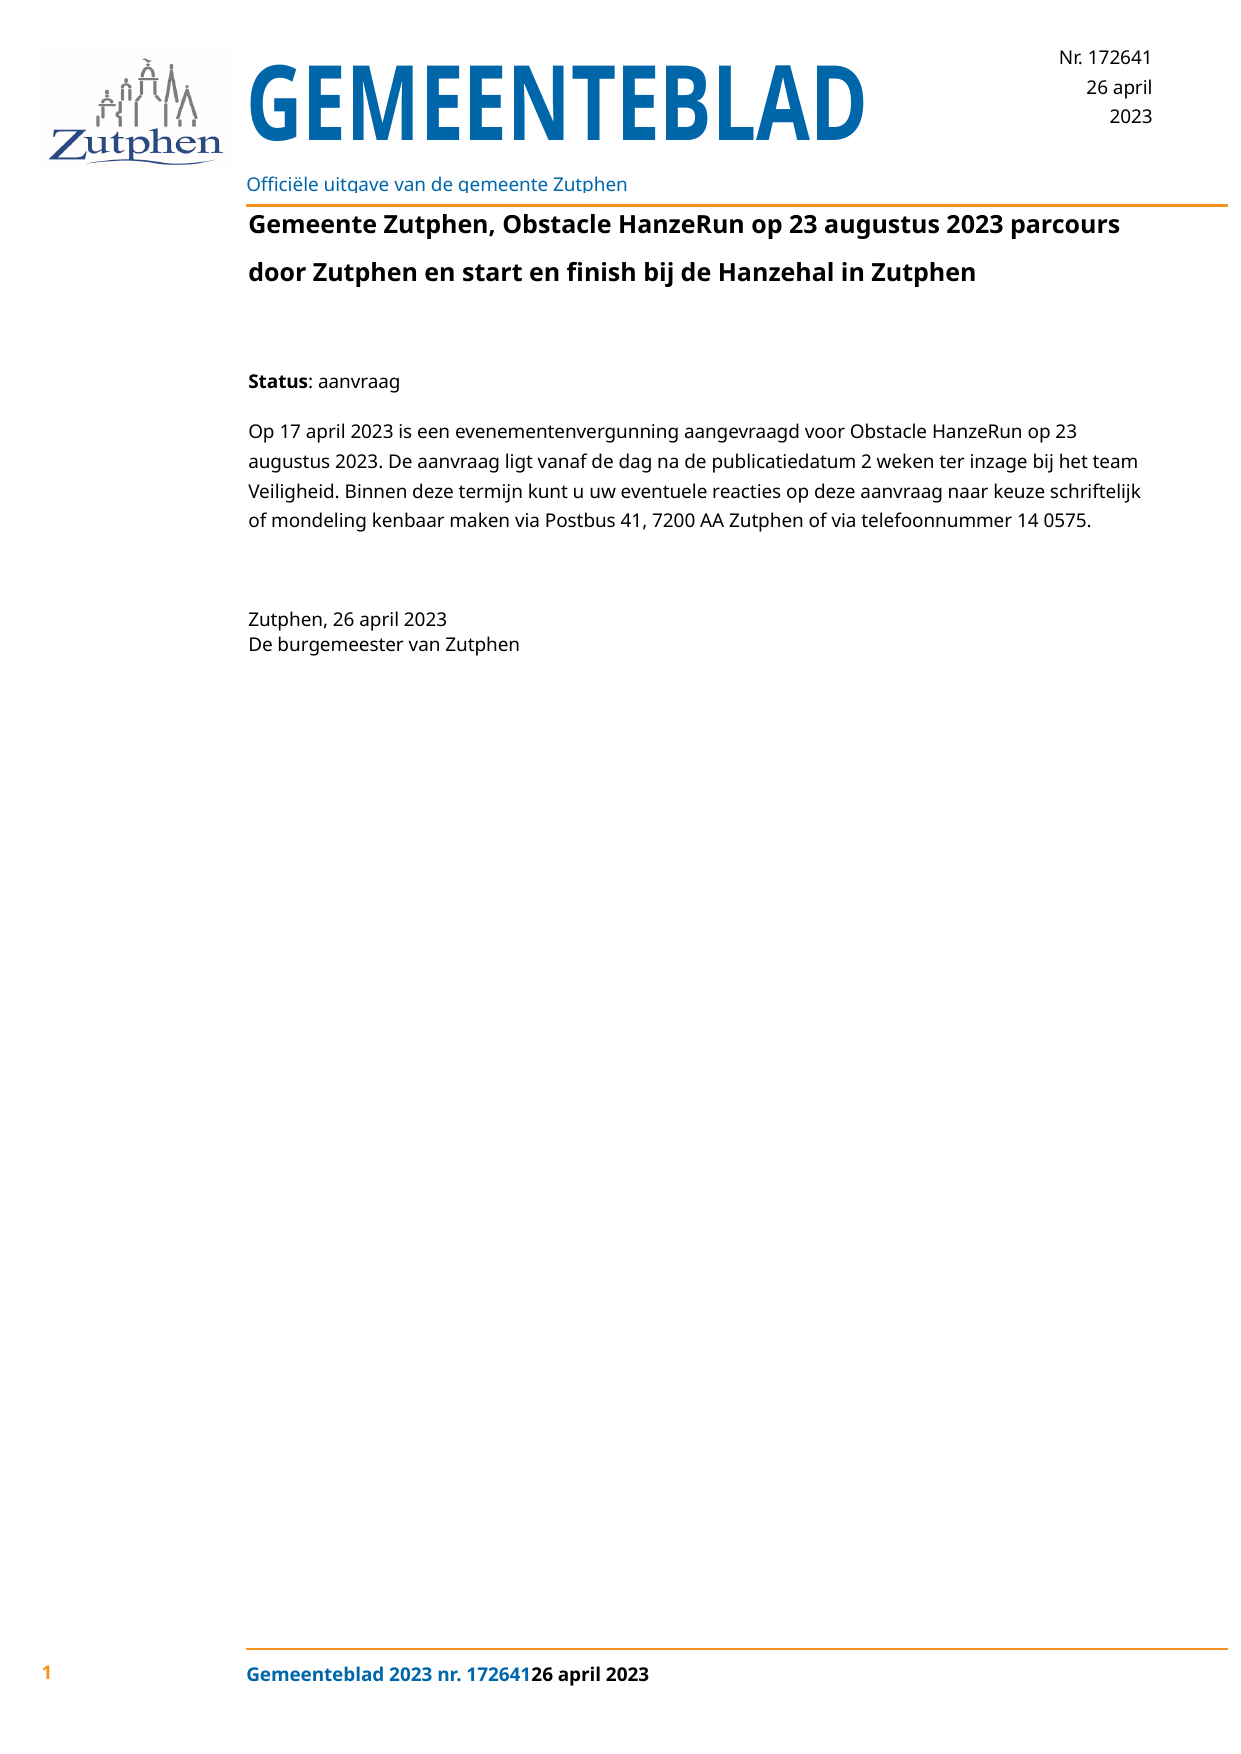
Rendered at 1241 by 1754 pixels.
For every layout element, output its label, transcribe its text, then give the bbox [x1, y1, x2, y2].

text Op 17 april 2023 is een evenementenvergunning aangevraagd voor Obstacle HanzeRun op 23 augustus 2023. De aanvraag ligt vanaf de dag na de publicatiedatum 2 weken ter inzage bij het team Veiligheid. Binnen deze termijn kunt u uw eventuele reacties op deze aanvraag naar keuze schriftelijk of mondeling kenbaar maken via Postbus 41, 7200 AA Zutphen of via telefoonnummer 14 0575. [248, 419, 1152, 533]
text De burgemeester van Zutphen [248, 631, 1152, 657]
picture [41, 47, 231, 172]
text Zutphen, 26 april 2023 [248, 606, 1152, 631]
text Gemeente Zutphen, Obstacle HanzeRun op 23 augustus 2023 parcours door Zutphen en start en finish bij de Hanzehal in Zutphen [248, 207, 1152, 288]
text Status: aanvraag [248, 368, 1152, 394]
